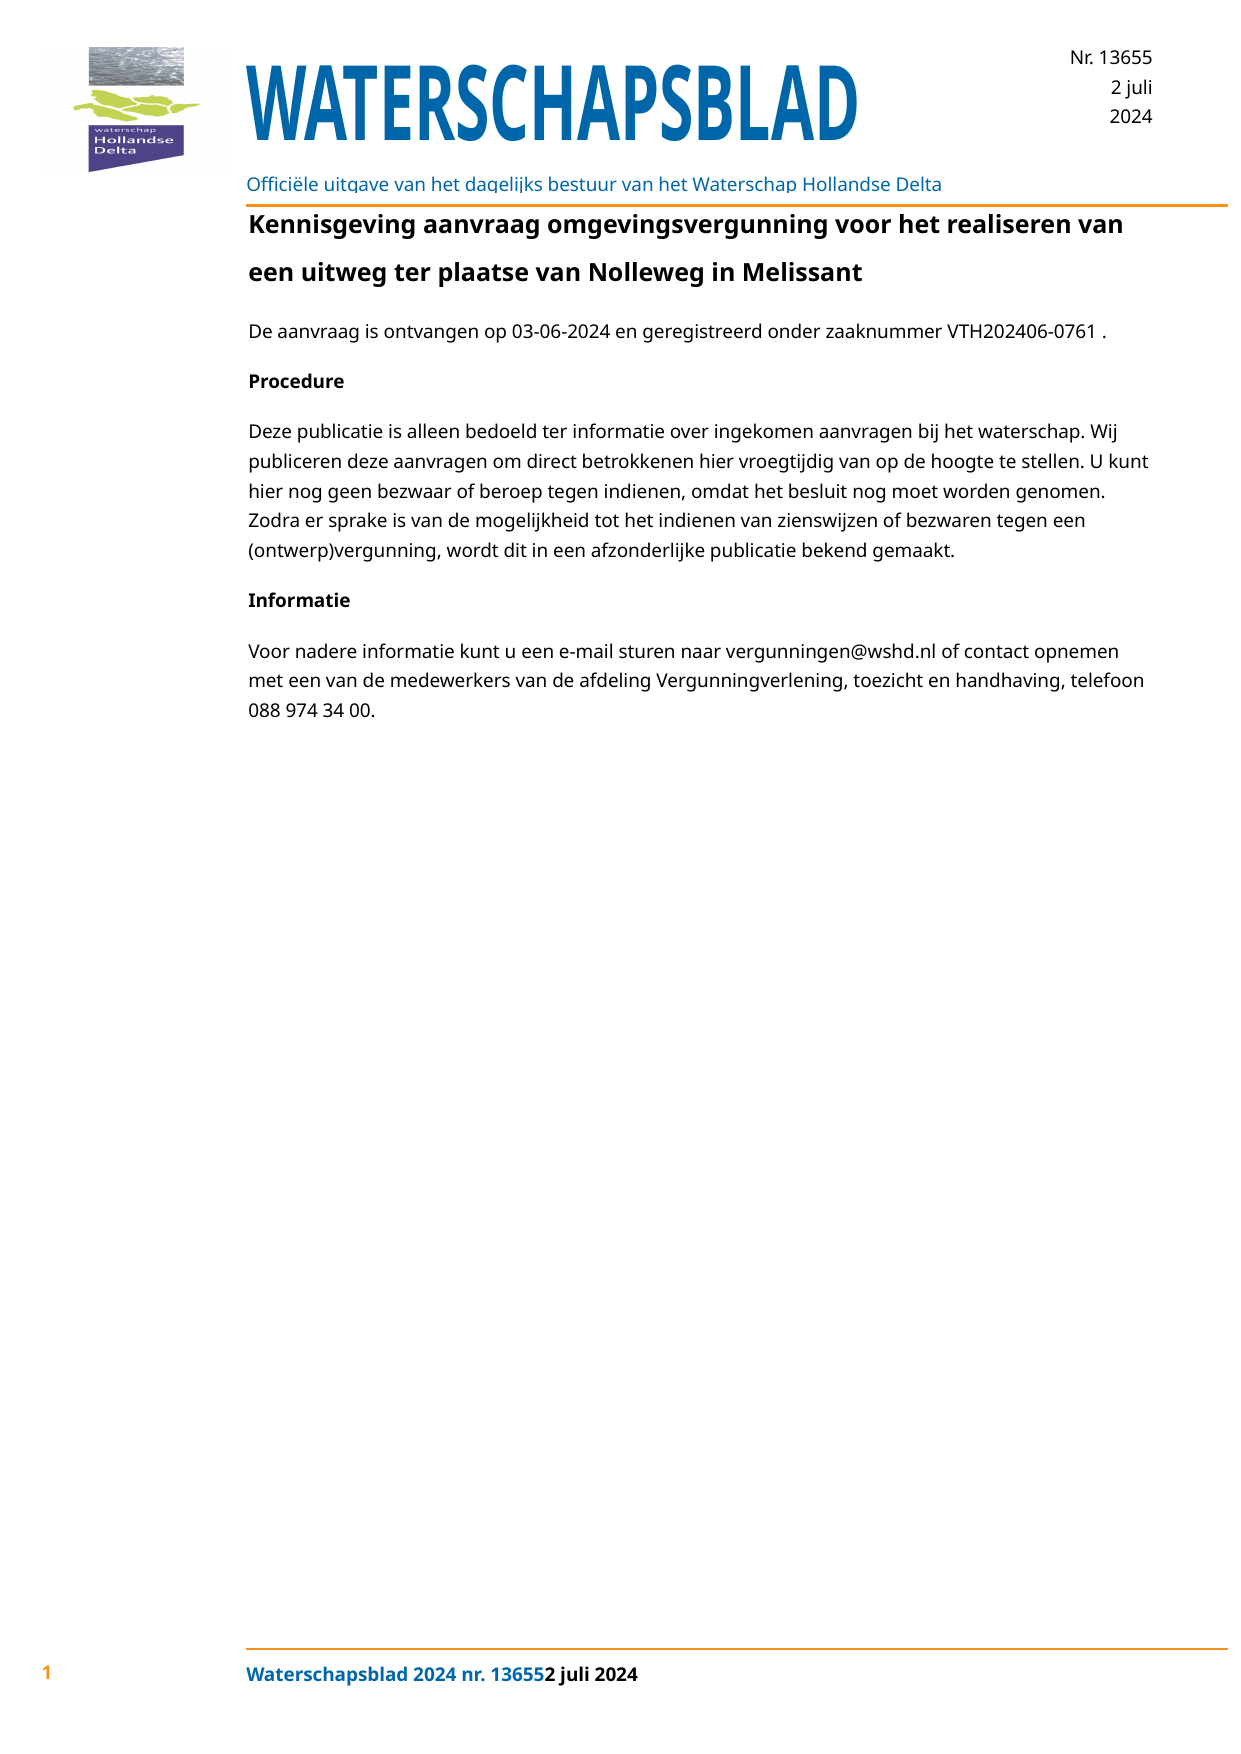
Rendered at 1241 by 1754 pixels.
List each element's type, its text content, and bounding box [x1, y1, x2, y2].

text De aanvraag is ontvangen op 03-06-2024 en geregistreerd onder zaaknummer VTH202406-0761 . [248, 318, 1152, 344]
text Voor nadere informatie kunt u een e-mail sturen naar vergunningen@wshd.nl of contact opnemen met een van de medewerkers van de afdeling Vergunningverlening, toezicht en handhaving, telefoon 088 974 34 00. [248, 638, 1152, 723]
text Kennisgeving aanvraag omgevingsvergunning voor het realiseren van een uitweg ter plaatse van Nolleweg in Melissant [248, 207, 1152, 288]
text Informatie [248, 587, 1152, 613]
picture [41, 47, 231, 172]
text Deze publicatie is alleen bedoeld ter informatie over ingekomen aanvragen bij het waterschap. Wij publiceren deze aanvragen om direct betrokkenen hier vroegtijdig van op de hoogte te stellen. U kunt hier nog geen bezwaar of beroep tegen indienen, omdat het besluit nog moet worden genomen. Zodra er sprake is van de mogelijkheid tot het indienen van zienswijzen of bezwaren tegen een (ontwerp)vergunning, wordt dit in een afzonderlijke publicatie bekend gemaakt. [248, 419, 1152, 563]
text Procedure [248, 368, 1152, 394]
